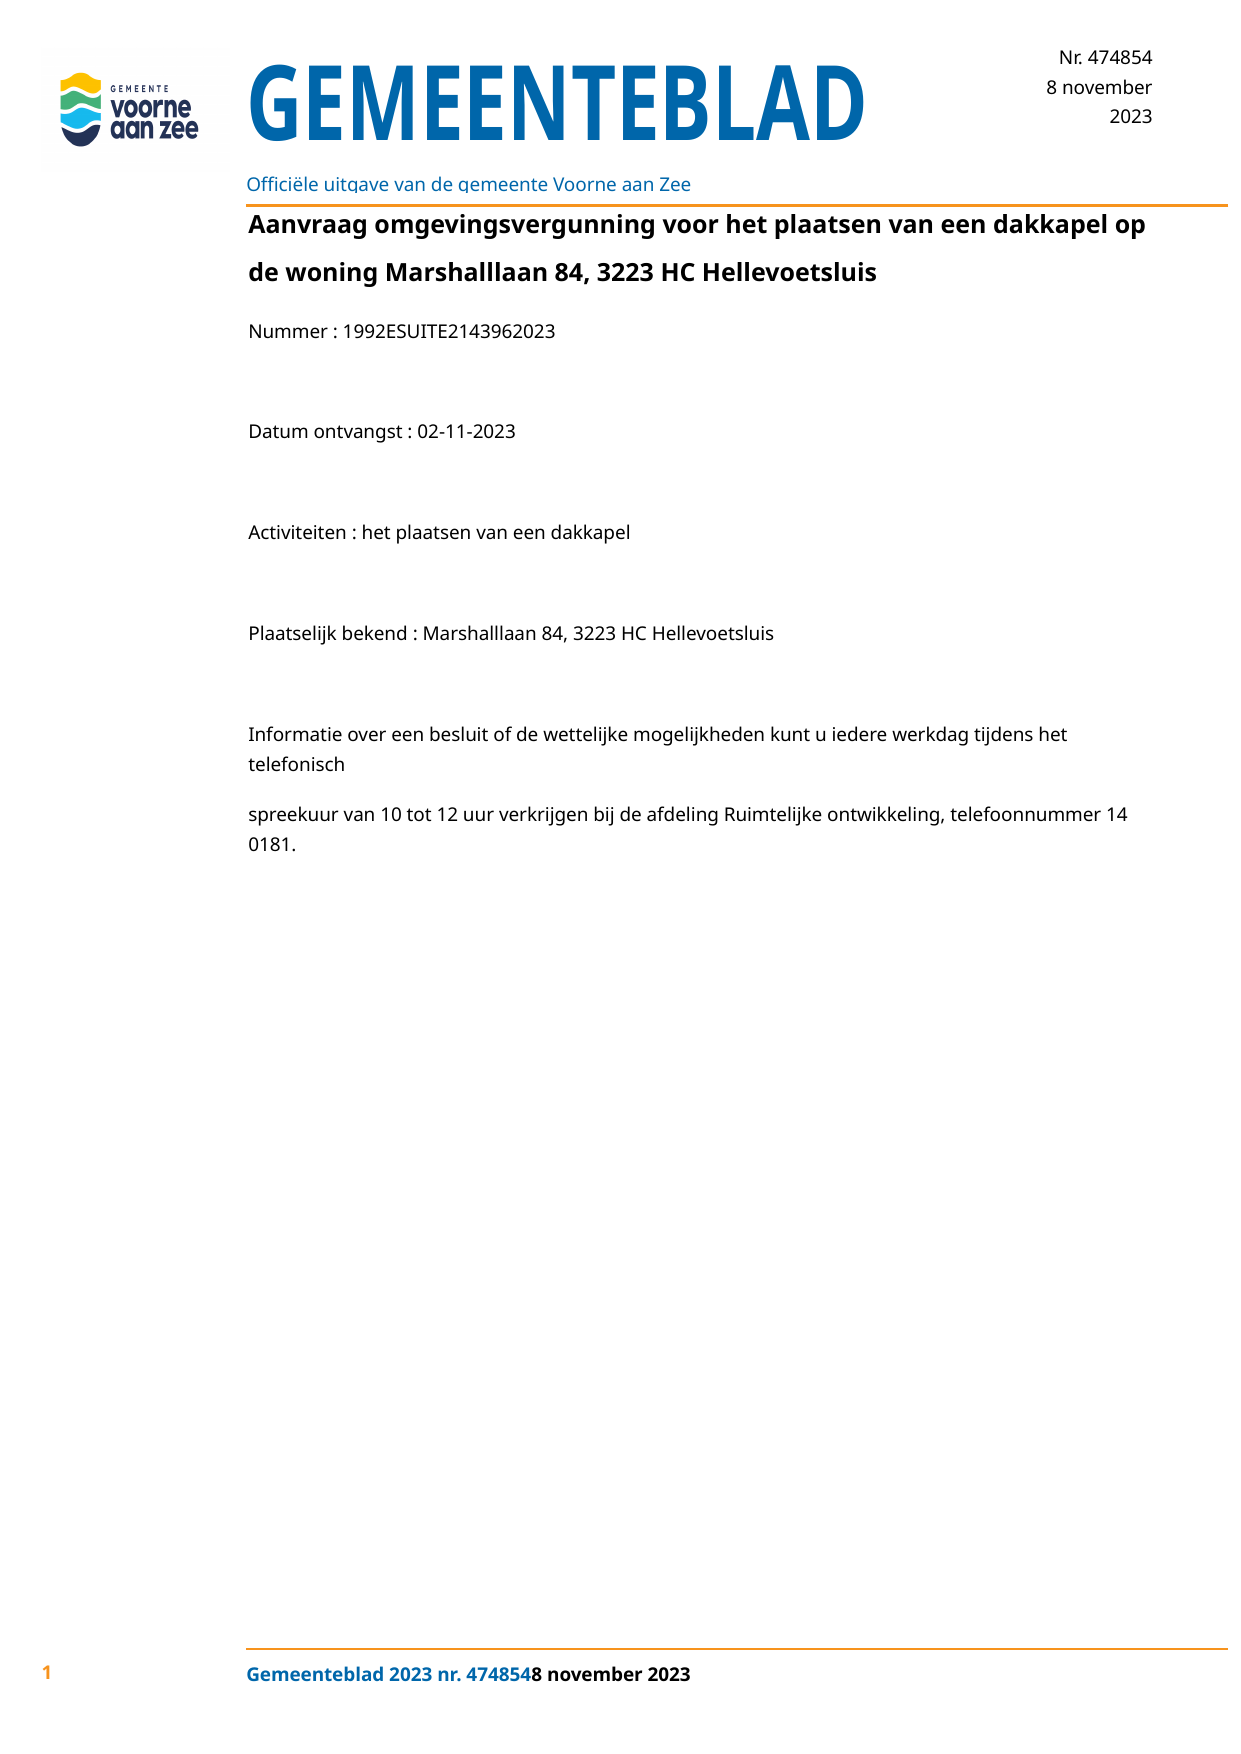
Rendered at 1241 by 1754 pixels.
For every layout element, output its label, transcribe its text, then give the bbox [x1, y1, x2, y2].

text Activiteiten : het plaatsen van een dakkapel [248, 519, 1152, 545]
text Aanvraag omgevingsvergunning voor het plaatsen van een dakkapel op de woning Marshalllaan 84, 3223 HC Hellevoetsluis [248, 207, 1152, 288]
text Nummer : 1992ESUITE2143962023 [248, 318, 1152, 344]
picture [41, 47, 231, 172]
text Plaatselijk bekend : Marshalllaan 84, 3223 HC Hellevoetsluis [248, 620, 1152, 646]
text spreekuur van 10 tot 12 uur verkrijgen bij de afdeling Ruimtelijke ontwikkeling, telefoonnummer 14 0181. [248, 801, 1152, 857]
text Datum ontvangst : 02-11-2023 [248, 419, 1152, 444]
text Informatie over een besluit of de wettelijke mogelijkheden kunt u iedere werkdag tijdens het telefonisch [248, 721, 1152, 777]
